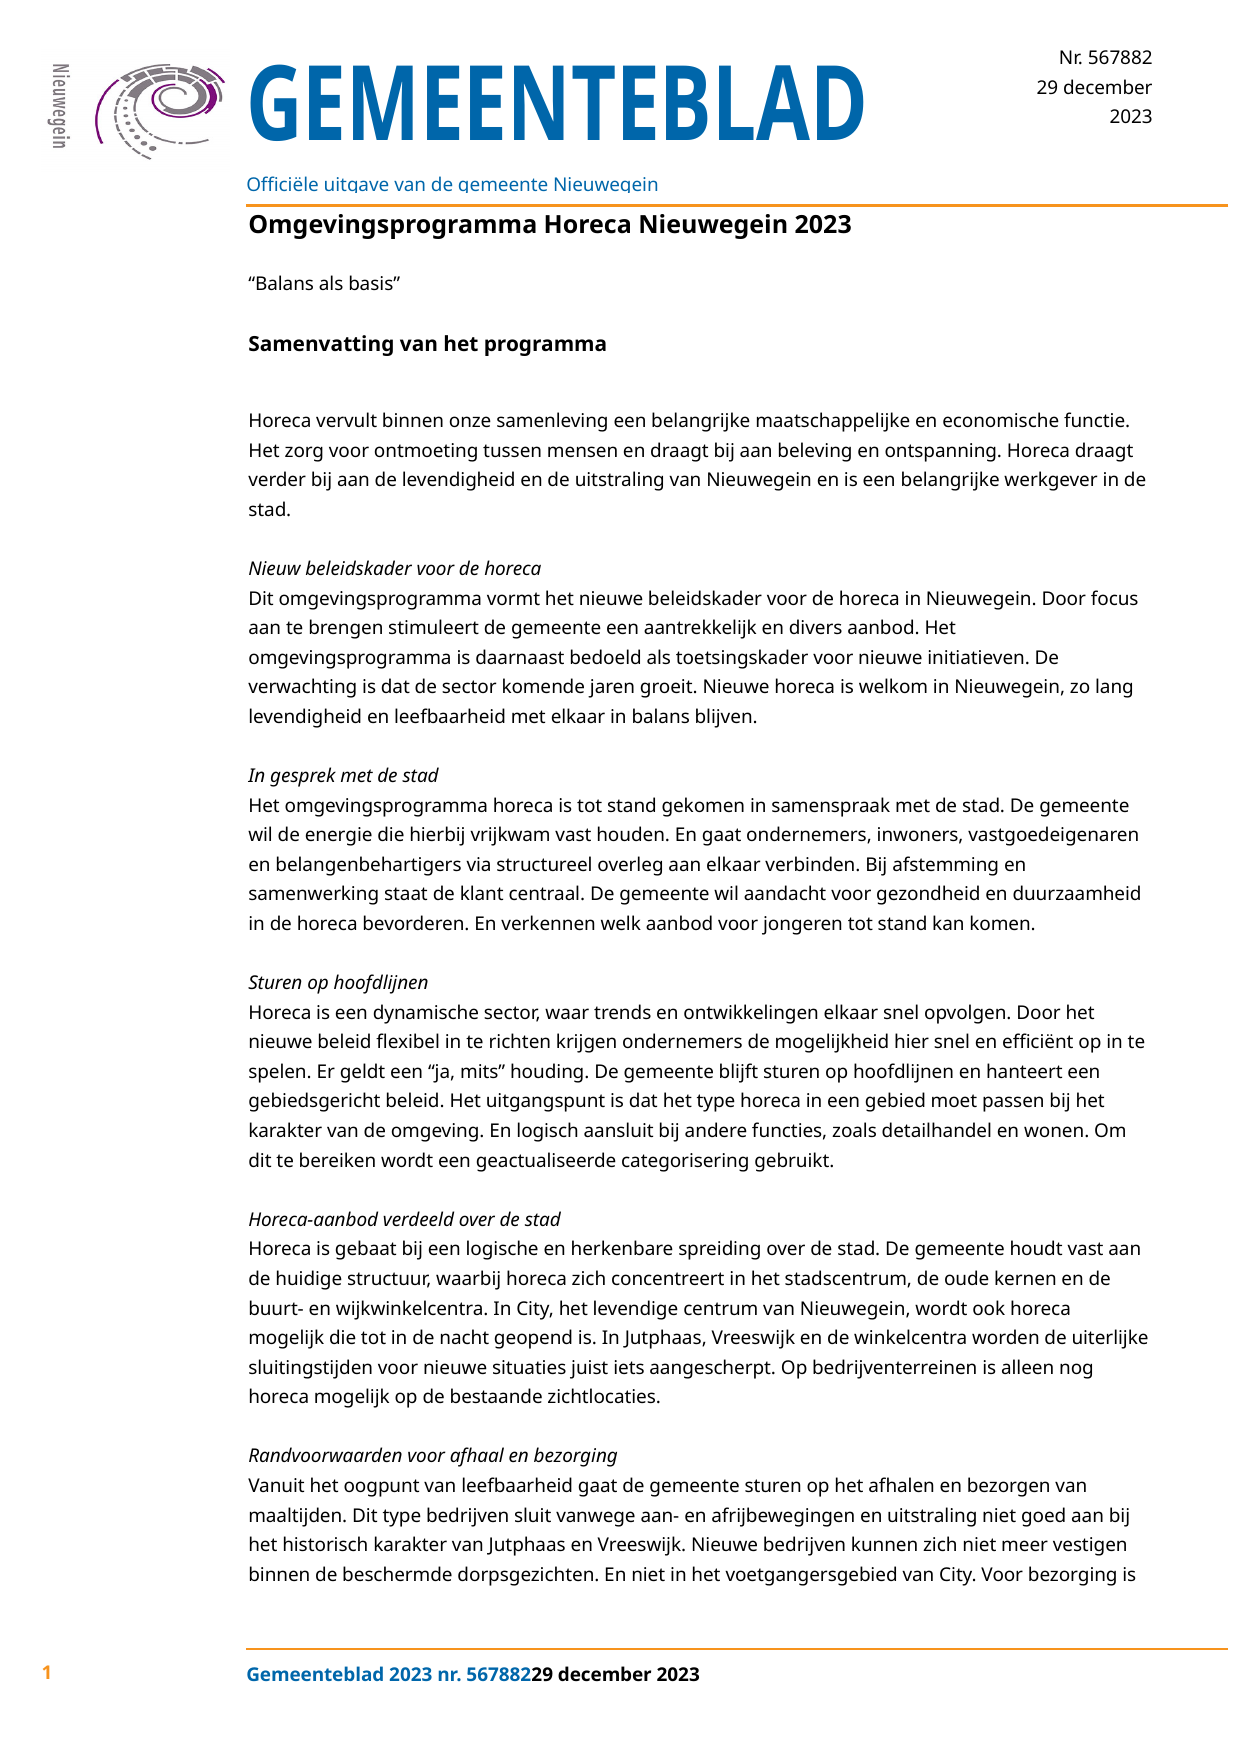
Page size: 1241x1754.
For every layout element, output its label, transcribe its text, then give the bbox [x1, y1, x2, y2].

text Horeca is een dynamische sector, waar trends en ontwikkelingen elkaar snel opvolgen. Door het nieuwe beleid flexibel in te richten krijgen ondernemers de mogelijkheid hier snel en efficiënt op in te spelen. Er geldt een “ja, mits” houding. De gemeente blijft sturen op hoofdlijnen en hanteert een gebiedsgericht beleid. Het uitgangspunt is dat het type horeca in een gebied moet passen bij het karakter van de omgeving. En logisch aansluit bij andere functies, zoals detailhandel en wonen. Om dit te bereiken wordt een geactualiseerde categorisering gebruikt. [248, 999, 1152, 1172]
text Vanuit het oogpunt van leefbaarheid gaat de gemeente sturen op het afhalen en bezorgen van maaltijden. Dit type bedrijven sluit vanwege aan- en afrijbewegingen en uitstraling niet goed aan bij het historisch karakter van Jutphaas en Vreeswijk. Nieuwe bedrijven kunnen zich niet meer vestigen binnen de beschermde dorpsgezichten. En niet in het voetgangersgebied van City. Voor bezorging is [248, 1472, 1152, 1587]
text Horeca is gebaat bij een logische en herkenbare spreiding over de stad. De gemeente houdt vast aan de huidige structuur, waarbij horeca zich concentreert in het stadscentrum, de oude kernen en de buurt- en wijkwinkelcentra. In City, het levendige centrum van Nieuwegein, wordt ook horeca mogelijk die tot in de nacht geopend is. In Jutphaas, Vreeswijk en de winkelcentra worden de uiterlijke sluitingstijden voor nieuwe situaties juist iets aangescherpt. Op bedrijventerreinen is alleen nog horeca mogelijk op de bestaande zichtlocaties. [248, 1236, 1152, 1409]
text Het omgevingsprogramma horeca is tot stand gekomen in samenspraak met de stad. De gemeente wil de energie die hierbij vrijkwam vast houden. En gaat ondernemers, inwoners, vastgoedeigenaren en belangenbehartigers via structureel overleg aan elkaar verbinden. Bij afstemming en samenwerking staat de klant centraal. De gemeente wil aandacht voor gezondheid en duurzaamheid in de horeca bevorderen. En verkennen welk aanbod voor jongeren tot stand kan komen. [248, 792, 1152, 936]
text “Balans als basis” [248, 270, 1152, 296]
text Randvoorwaarden voor afhaal en bezorging [248, 1443, 1152, 1468]
text Sturen op hoofdlijnen [248, 969, 1152, 995]
picture [41, 47, 231, 172]
text Horeca-aanbod verdeeld over de stad [248, 1206, 1152, 1232]
text Dit omgevingsprogramma vormt het nieuwe beleidskader voor de horeca in Nieuwegein. Door focus aan te brengen stimuleert de gemeente een aantrekkelijk en divers aanbod. Het omgevingsprogramma is daarnaast bedoeld als toetsingskader voor nieuwe initiatieven. De verwachting is dat de sector komende jaren groeit. Nieuwe horeca is welkom in Nieuwegein, zo lang levendigheid en leefbaarheid met elkaar in balans blijven. [248, 585, 1152, 729]
text Horeca vervult binnen onze samenleving een belangrijke maatschappelijke en economische functie. Het zorg voor ontmoeting tussen mensen en draagt bij aan beleving en ontspanning. Horeca draagt verder bij aan de levendigheid en de uitstraling van Nieuwegein en is een belangrijke werkgever in de stad. [248, 407, 1152, 522]
text Omgevingsprogramma Horeca Nieuwegein 2023 [248, 207, 1152, 241]
text In gesprek met de stad [248, 762, 1152, 788]
text Samenvatting van het programma [248, 329, 1152, 358]
text Nieuw beleidskader voor de horeca [248, 555, 1152, 581]
